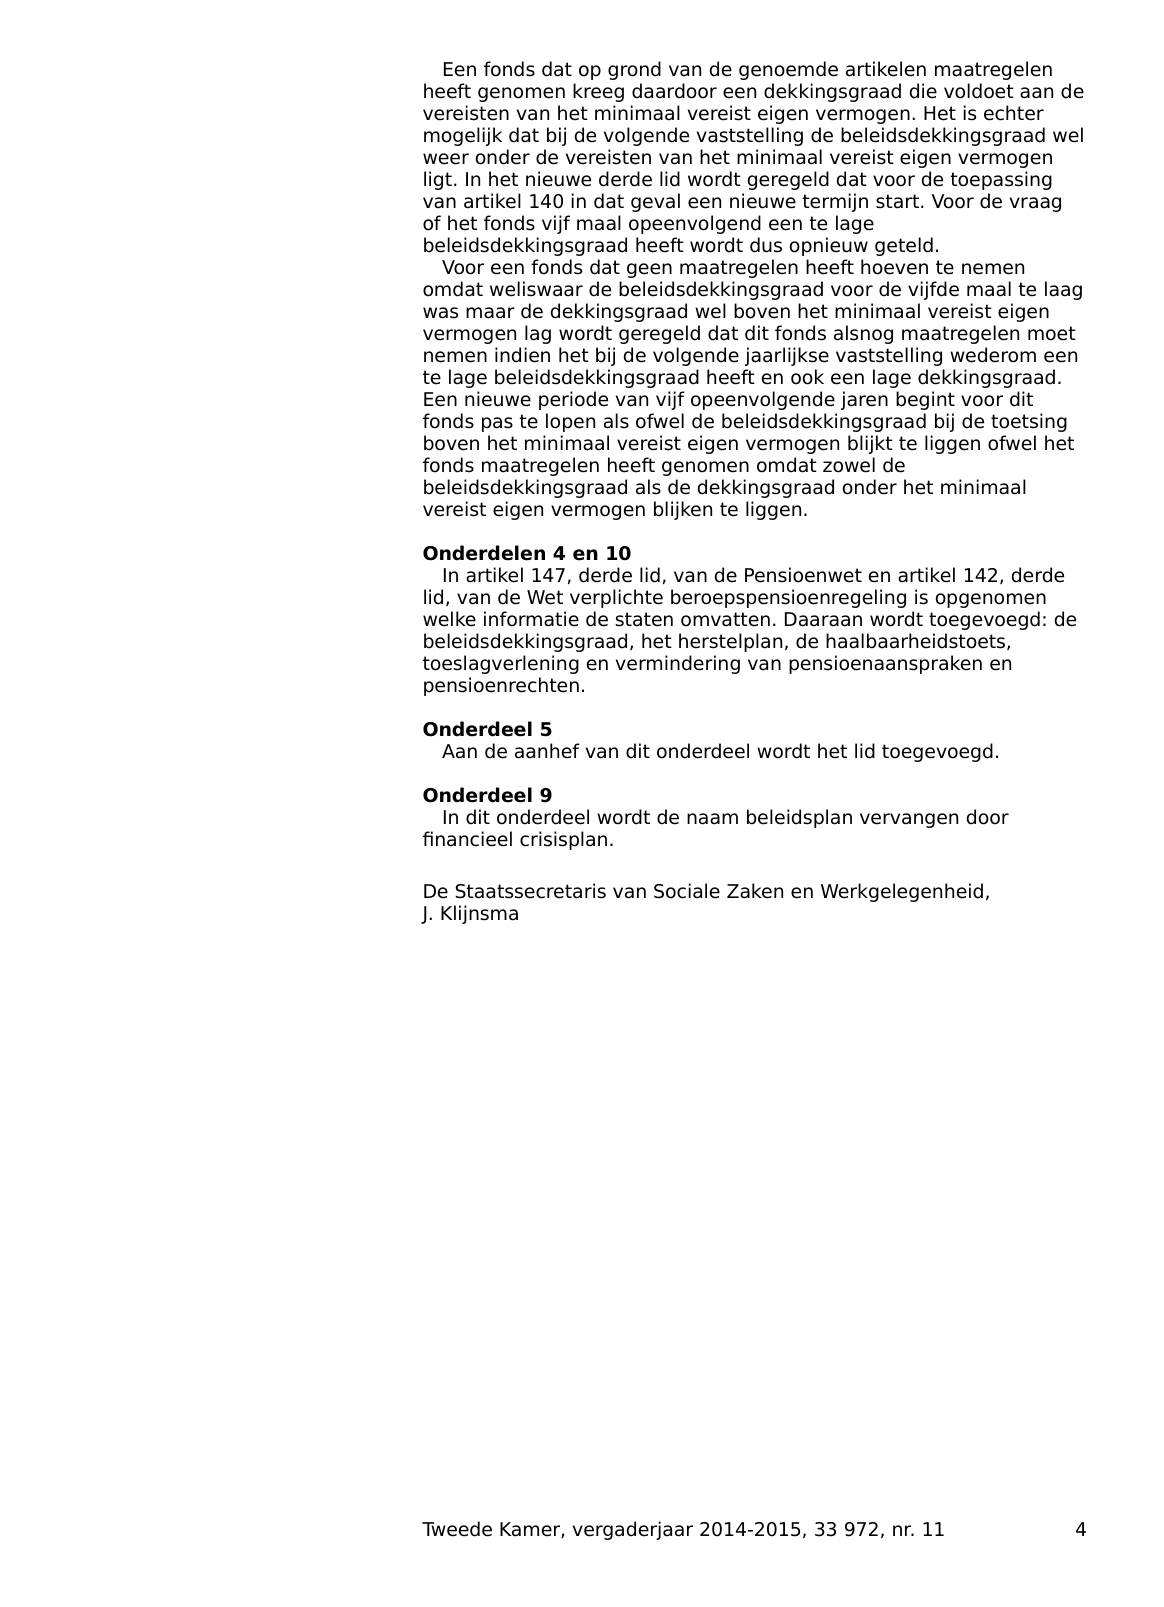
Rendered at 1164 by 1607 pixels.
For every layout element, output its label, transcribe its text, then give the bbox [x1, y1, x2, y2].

subtitle Onderdeel 5 [422, 719, 1087, 741]
text De Staatssecretaris van Sociale Zaken en Werkgelegenheid, J. Klijnsma [422, 881, 1087, 925]
text In dit onderdeel wordt de naam beleidsplan vervangen door financieel crisisplan. [422, 807, 1087, 851]
text In artikel 147, derde lid, van de Pensioenwet en artikel 142, derde lid, van de Wet verplichte beroepspensioenregeling is opgenomen welke informatie de staten omvatten. Daaraan wordt toegevoegd: de beleidsdekkingsgraad, het herstelplan, de haalbaarheidstoets, toeslagverlening en vermindering van pensioenaanspraken en pensioenrechten. [422, 565, 1087, 697]
subtitle Onderdeel 9 [422, 785, 1087, 807]
subtitle Onderdelen 4 en 10 [422, 543, 1087, 565]
text Voor een fonds dat geen maatregelen heeft hoeven te nemen omdat weliswaar de beleidsdekkingsgraad voor de vijfde maal te laag was maar de dekkingsgraad wel boven het minimaal vereist eigen vermogen lag wordt geregeld dat dit fonds alsnog maatregelen moet nemen indien het bij de volgende jaarlijkse vaststelling wederom een te lage beleidsdekkingsgraad heeft en ook een lage dekkingsgraad. Een nieuwe periode van vijf opeenvolgende jaren begint voor dit fonds pas te lopen als ofwel de beleidsdekkingsgraad bij de toetsing boven het minimaal vereist eigen vermogen blijkt te liggen ofwel het fonds maatregelen heeft genomen omdat zowel de beleidsdekkingsgraad als de dekkingsgraad onder het minimaal vereist eigen vermogen blijken te liggen. [422, 257, 1087, 521]
text Aan de aanhef van dit onderdeel wordt het lid toegevoegd. [422, 741, 1087, 763]
text Een fonds dat op grond van de genoemde artikelen maatregelen heeft genomen kreeg daardoor een dekkingsgraad die voldoet aan de vereisten van het minimaal vereist eigen vermogen. Het is echter mogelijk dat bij de volgende vaststelling de beleidsdekkingsgraad wel weer onder de vereisten van het minimaal vereist eigen vermogen ligt. In het nieuwe derde lid wordt geregeld dat voor de toepassing van artikel 140 in dat geval een nieuwe termijn start. Voor de vraag of het fonds vijf maal opeenvolgend een te lage beleidsdekkingsgraad heeft wordt dus opnieuw geteld. [422, 59, 1087, 257]
